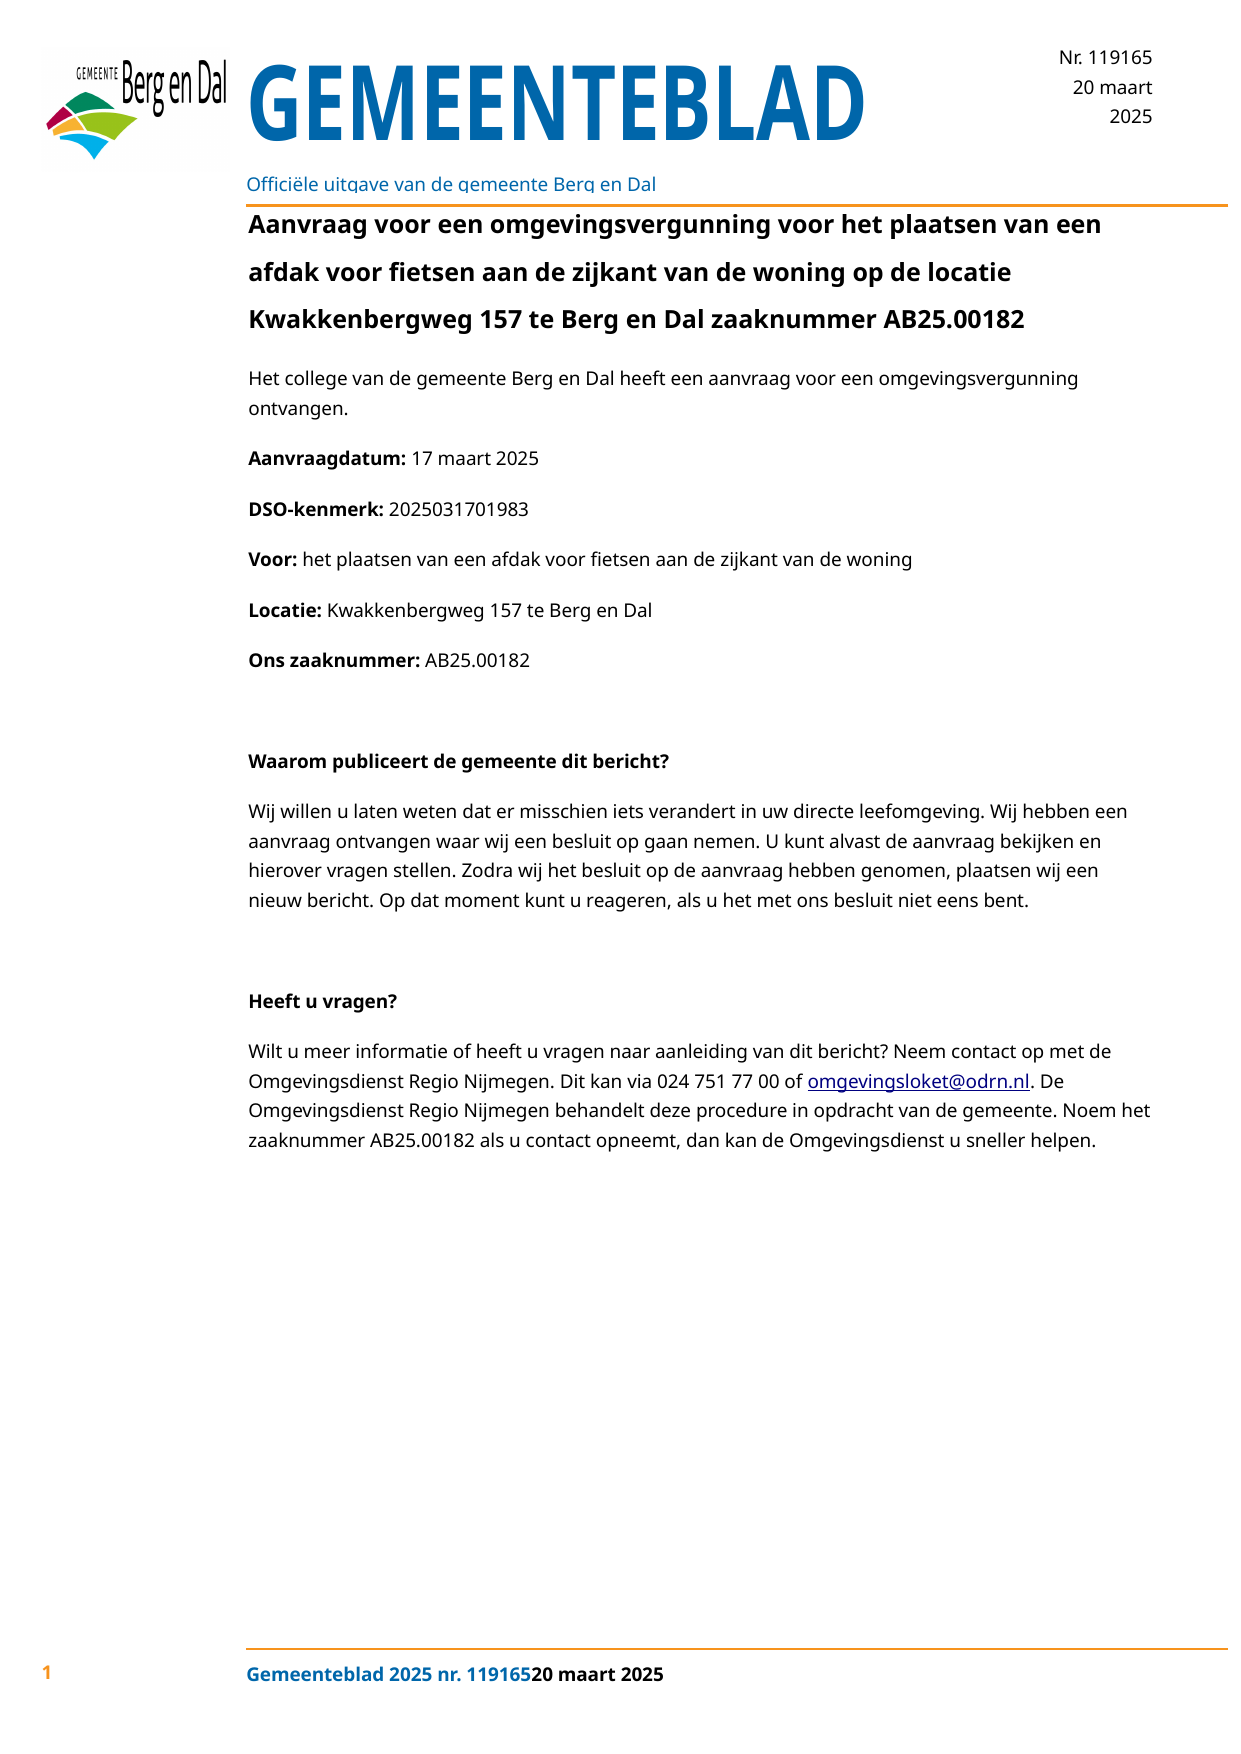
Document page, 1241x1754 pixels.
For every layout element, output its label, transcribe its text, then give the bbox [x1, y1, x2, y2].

text Ons zaaknummer: AB25.00182 [248, 647, 1152, 673]
text Aanvraagdatum: 17 maart 2025 [248, 446, 1152, 471]
text Locatie: Kwakkenbergweg 157 te Berg en Dal [248, 597, 1152, 622]
text Het college van de gemeente Berg en Dal heeft een aanvraag voor een omgevingsvergunning ontvangen. [248, 366, 1152, 421]
text Voor: het plaatsen van een afdak voor fietsen aan de zijkant van de woning [248, 546, 1152, 572]
text Wij willen u laten weten dat er misschien iets verandert in uw directe leefomgeving. Wij hebben een aanvraag ontvangen waar wij een besluit op gaan nemen. U kunt alvast de aanvraag bekijken en hierover vragen stellen. Zodra wij het besluit op de aanvraag hebben genomen, plaatsen wij een nieuw bericht. Op dat moment kunt u reageren, als u het met ons besluit niet eens bent. [248, 798, 1152, 913]
text Heeft u vragen? [248, 988, 1152, 1014]
picture [41, 47, 231, 172]
text Wilt u meer informatie of heeft u vragen naar aanleiding van dit bericht? Neem contact op met de Omgevingsdienst Regio Nijmegen. Dit kan via 024 751 77 00 of omgevingsloket@odrn.nl. De Omgevingsdienst Regio Nijmegen behandelt deze procedure in opdracht van de gemeente. Noem het zaaknummer AB25.00182 als u contact opneemt, dan kan de Omgevingsdienst u sneller helpen. [248, 1038, 1152, 1153]
text Waarom publiceert de gemeente dit bericht? [248, 748, 1152, 774]
text DSO-kenmerk: 2025031701983 [248, 496, 1152, 522]
text Aanvraag voor een omgevingsvergunning voor het plaatsen van een afdak voor fietsen aan de zijkant van de woning op de locatie Kwakkenbergweg 157 te Berg en Dal zaaknummer AB25.00182 [248, 207, 1152, 336]
